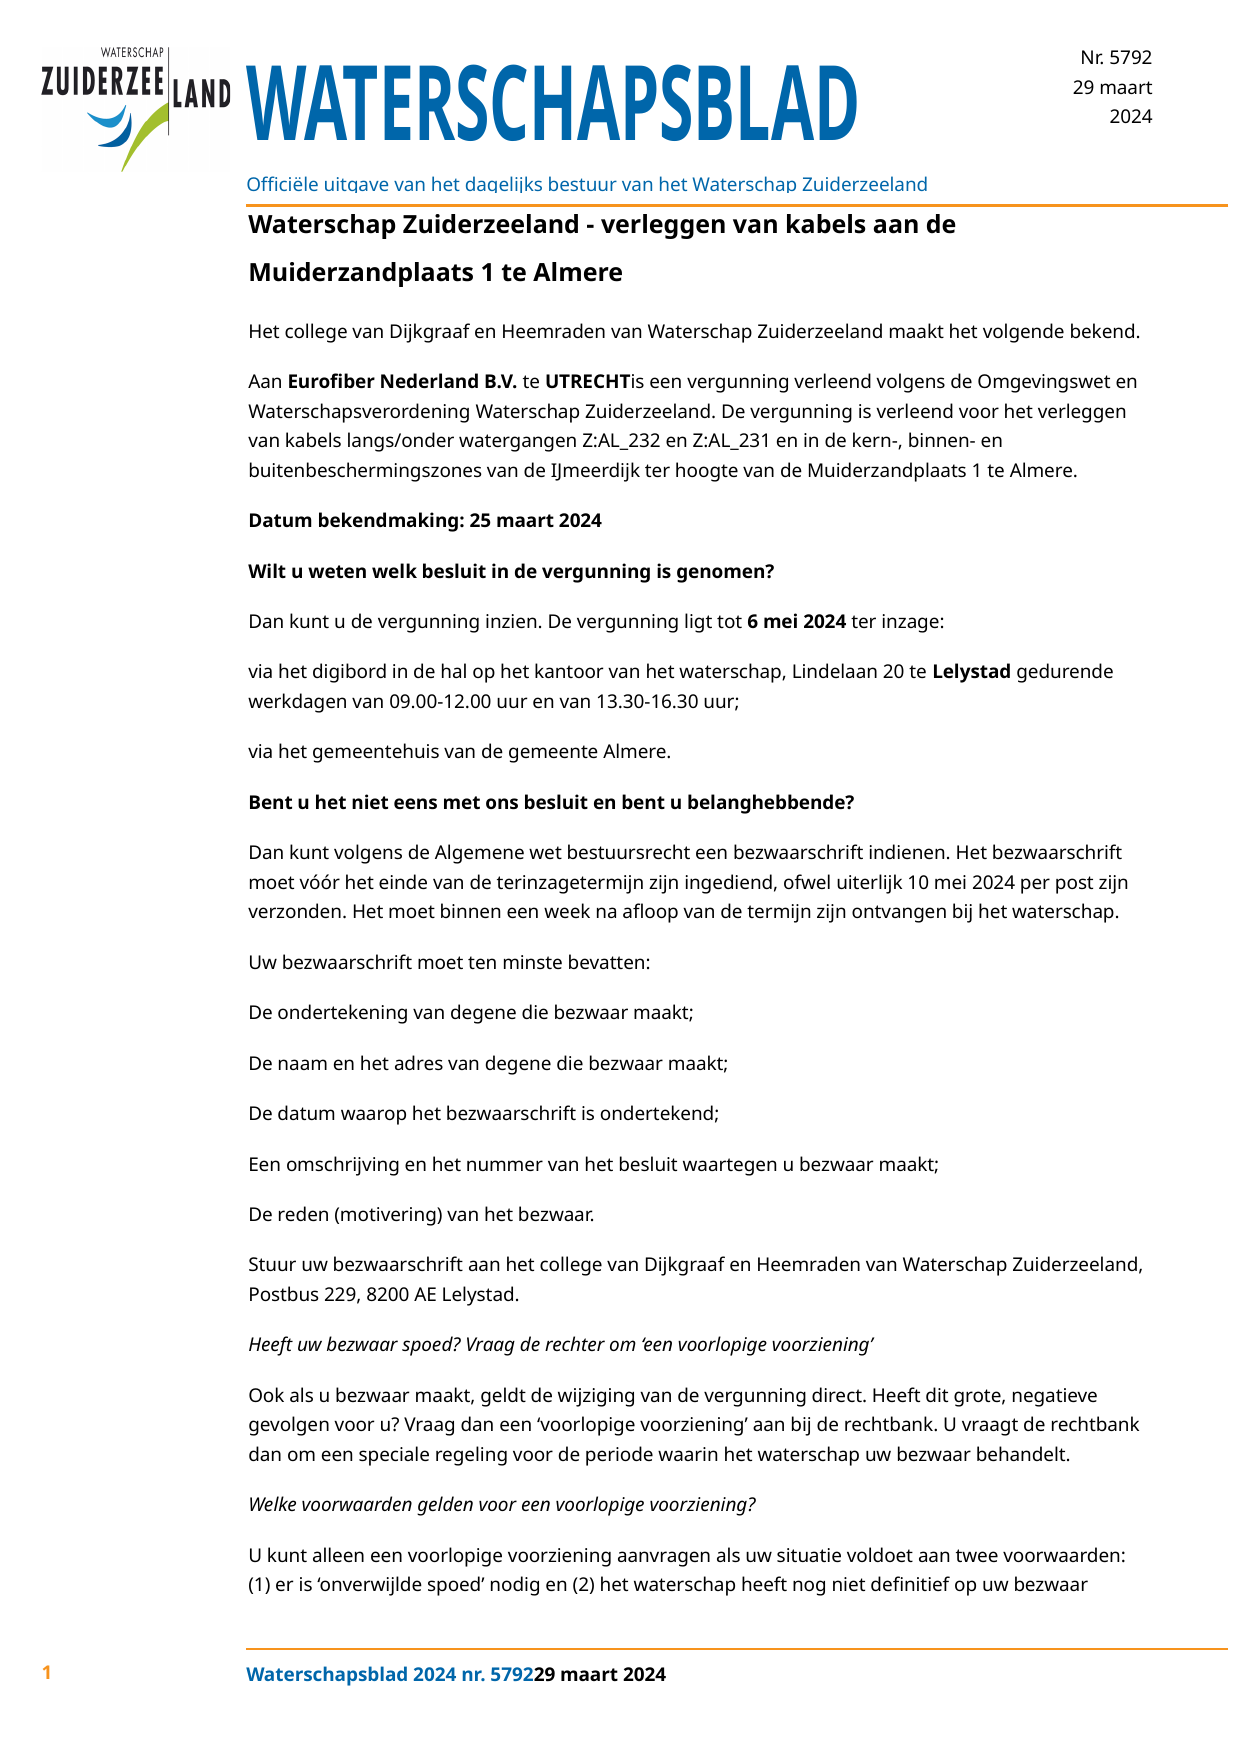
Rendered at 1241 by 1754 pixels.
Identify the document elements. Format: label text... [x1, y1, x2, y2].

text Dan kunt volgens de Algemene wet bestuursrecht een bezwaarschrift indienen. Het bezwaarschrift moet vóór het einde van de terinzagetermijn zijn ingediend, ofwel uiterlijk 10 mei 2024 per post zijn verzonden. Het moet binnen een week na afloop van de termijn zijn ontvangen bij het waterschap. [248, 839, 1152, 924]
text Ook als u bezwaar maakt, geldt de wijziging van de vergunning direct. Heeft dit grote, negatieve gevolgen voor u? Vraag dan een ‘voorlopige voorziening’ aan bij de rechtbank. U vraagt de rechtbank dan om een speciale regeling voor de periode waarin het waterschap uw bezwaar behandelt. [248, 1382, 1152, 1467]
text Stuur uw bezwaarschrift aan het college van Dijkgraaf en Heemraden van Waterschap Zuiderzeeland, Postbus 229, 8200 AE Lelystad. [248, 1252, 1152, 1307]
text Welke voorwaarden gelden voor een voorlopige voorziening? [248, 1492, 1152, 1517]
text via het gemeentehuis van de gemeente Almere. [248, 739, 1152, 764]
text Dan kunt u de vergunning inzien. De vergunning ligt tot 6 mei 2024 ter inzage: [248, 608, 1152, 634]
text Bent u het niet eens met ons besluit en bent u belanghebbende? [248, 789, 1152, 815]
text U kunt alleen een voorlopige voorziening aanvragen als uw situatie voldoet aan twee voorwaarden: (1) er is ‘onverwijlde spoed’ nodig en (2) het waterschap heeft nog niet definitief op uw bezwaar [248, 1542, 1152, 1597]
text Uw bezwaarschrift moet ten minste bevatten: [248, 949, 1152, 975]
text Datum bekendmaking: 25 maart 2024 [248, 507, 1152, 533]
text Een omschrijving en het nummer van het besluit waartegen u bezwaar maakt; [248, 1151, 1152, 1177]
text De ondertekening van degene die bezwaar maakt; [248, 999, 1152, 1025]
text Heeft uw bezwaar spoed? Vraag de rechter om ‘een voorlopige voorziening’ [248, 1332, 1152, 1357]
text De datum waarop het bezwaarschrift is ondertekend; [248, 1100, 1152, 1126]
text De reden (motivering) van het bezwaar. [248, 1201, 1152, 1227]
text De naam en het adres van degene die bezwaar maakt; [248, 1050, 1152, 1076]
text Wilt u weten welk besluit in de vergunning is genomen? [248, 558, 1152, 584]
text via het digibord in de hal op het kantoor van het waterschap, Lindelaan 20 te Lelystad gedurende werkdagen van 09.00-12.00 uur en van 13.30-16.30 uur; [248, 659, 1152, 714]
text Waterschap Zuiderzeeland - verleggen van kabels aan de Muiderzandplaats 1 te Almere [248, 207, 1152, 288]
text Aan Eurofiber Nederland B.V. te UTRECHTis een vergunning verleend volgens de Omgevingswet en Waterschapsverordening Waterschap Zuiderzeeland. De vergunning is verleend voor het verleggen van kabels langs/onder watergangen Z:AL_232 en Z:AL_231 en in de kern-, binnen- en buitenbeschermingszones van de IJmeerdijk ter hoogte van de Muiderzandplaats 1 te Almere. [248, 368, 1152, 483]
picture [41, 47, 231, 172]
text Het college van Dijkgraaf en Heemraden van Waterschap Zuiderzeeland maakt het volgende bekend. [248, 318, 1152, 344]
